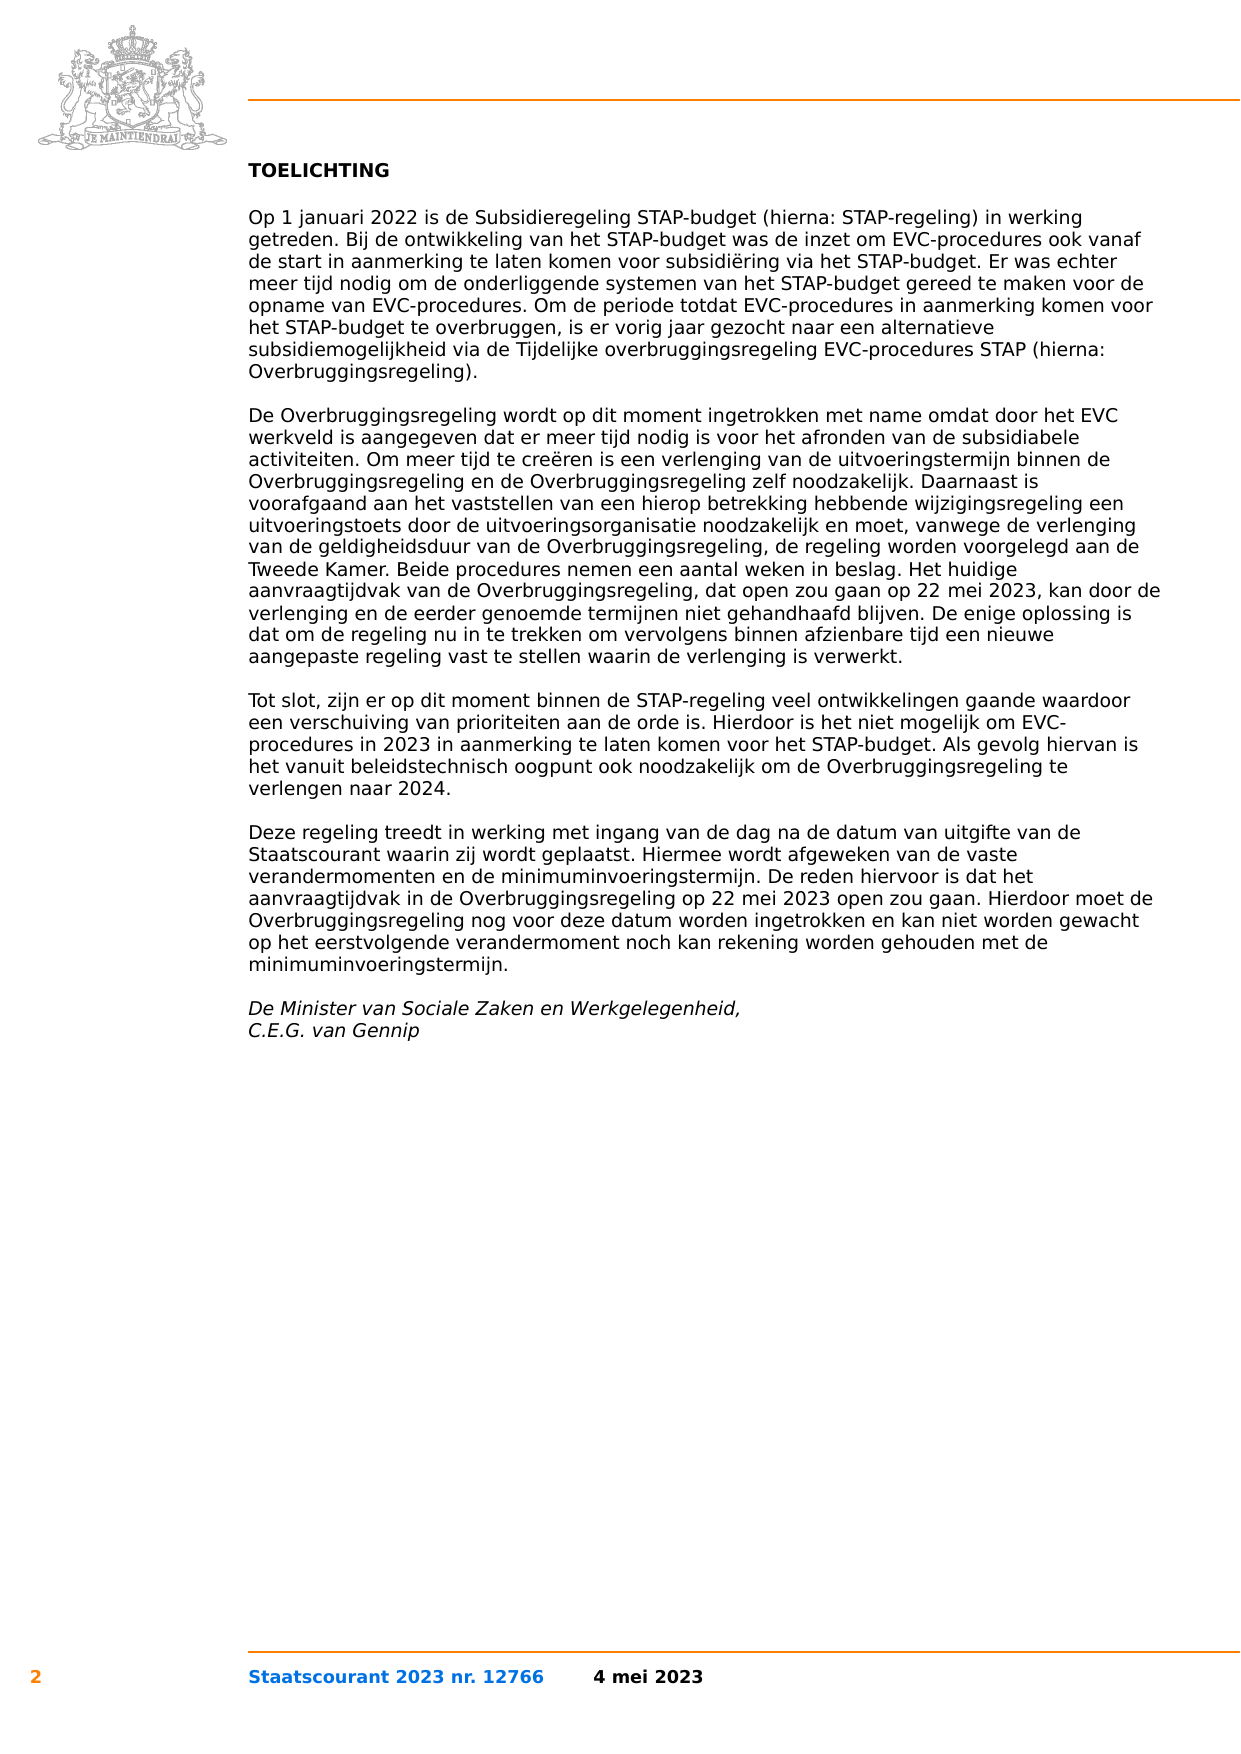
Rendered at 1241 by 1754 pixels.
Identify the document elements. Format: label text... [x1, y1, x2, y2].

subtitle TOELICHTING [248, 160, 1163, 182]
text De Overbruggingsregeling wordt op dit moment ingetrokken met name omdat door het EVC werkveld is aangegeven dat er meer tijd nodig is voor het afronden van de subsidiabele activiteiten. Om meer tijd te creëren is een verlenging van de uitvoeringstermijn binnen de Overbruggingsregeling en de Overbruggingsregeling zelf noodzakelijk. Daarnaast is voorafgaand aan het vaststellen van een hierop betrekking hebbende wijzigingsregeling een uitvoeringstoets door de uitvoeringsorganisatie noodzakelijk en moet, vanwege de verlenging van de geldigheidsduur van de Overbruggingsregeling, de regeling worden voorgelegd aan de Tweede Kamer. Beide procedures nemen een aantal weken in beslag. Het huidige aanvraagtijdvak van de Overbruggingsregeling, dat open zou gaan op 22 mei 2023, kan door de verlenging en de eerder genoemde termijnen niet gehandhaafd blijven. De enige oplossing is dat om de regeling nu in te trekken om vervolgens binnen afzienbare tijd een nieuwe aangepaste regeling vast te stellen waarin de verlenging is verwerkt. [248, 404, 1163, 668]
text De Minister van Sociale Zaken en Werkgelegenheid, C.E.G. van Gennip [248, 998, 1163, 1042]
picture [38, 25, 227, 150]
text Op 1 januari 2022 is de Subsidieregeling STAP-budget (hierna: STAP-regeling) in werking getreden. Bij de ontwikkeling van het STAP-budget was de inzet om EVC-procedures ook vanaf de start in aanmerking te laten komen voor subsidiëring via het STAP-budget. Er was echter meer tijd nodig om de onderliggende systemen van het STAP-budget gereed te maken voor de opname van EVC-procedures. Om de periode totdat EVC-procedures in aanmerking komen voor het STAP-budget te overbruggen, is er vorig jaar gezocht naar een alternatieve subsidiemogelijkheid via de Tijdelijke overbruggingsregeling EVC-procedures STAP (hierna: Overbruggingsregeling). [248, 207, 1163, 383]
text Tot slot, zijn er op dit moment binnen de STAP-regeling veel ontwikkelingen gaande waardoor een verschuiving van prioriteiten aan de orde is. Hierdoor is het niet mogelijk om EVC-procedures in 2023 in aanmerking te laten komen voor het STAP-budget. Als gevolg hiervan is het vanuit beleidstechnisch oogpunt ook noodzakelijk om de Overbruggingsregeling te verlengen naar 2024. [248, 690, 1163, 800]
text Deze regeling treedt in werking met ingang van de dag na de datum van uitgifte van de Staatscourant waarin zij wordt geplaatst. Hiermee wordt afgeweken van de vaste verandermomenten en de minimuminvoeringstermijn. De reden hiervoor is dat het aanvraagtijdvak in de Overbruggingsregeling op 22 mei 2023 open zou gaan. Hierdoor moet de Overbruggingsregeling nog voor deze datum worden ingetrokken en kan niet worden gewacht op het eerstvolgende verandermoment noch kan rekening worden gehouden met de minimuminvoeringstermijn. [248, 822, 1163, 976]
